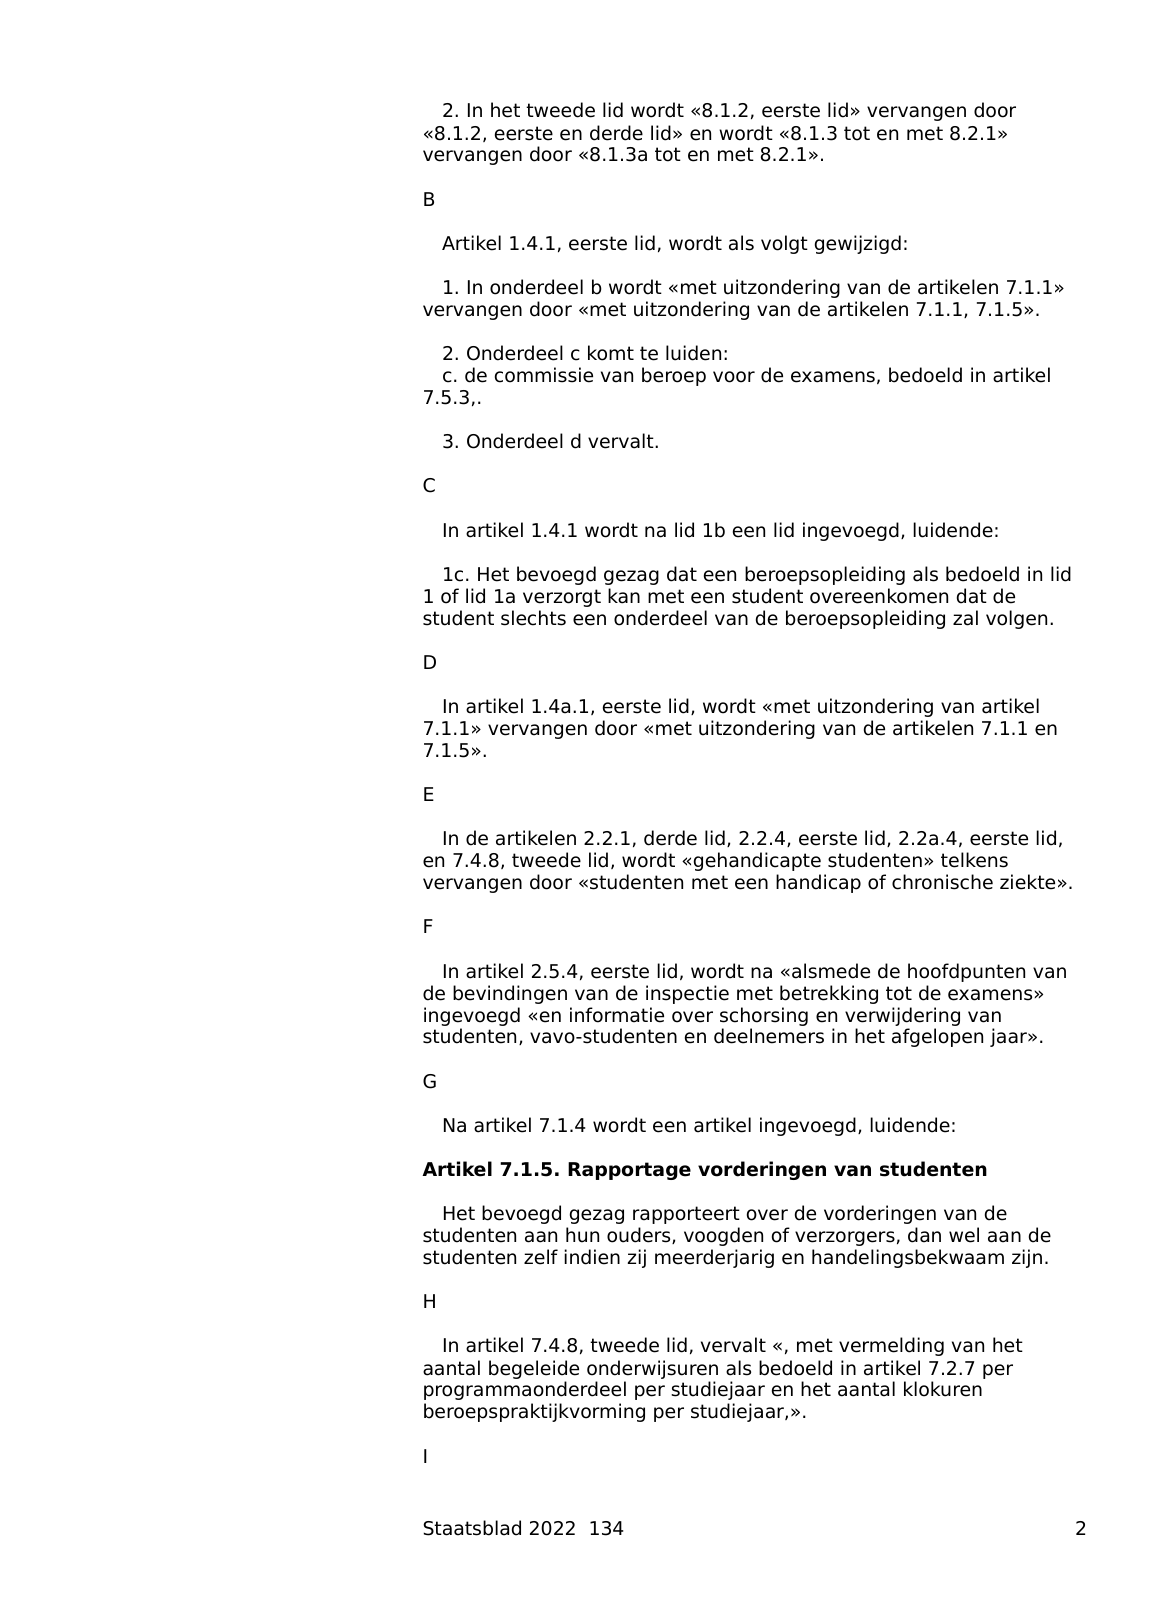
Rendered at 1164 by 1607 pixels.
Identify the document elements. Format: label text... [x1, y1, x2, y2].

text In artikel 7.4.8, tweede lid, vervalt «, met vermelding van het aantal begeleide onderwijsuren als bedoeld in artikel 7.2.7 per programmaonderdeel per studiejaar en het aantal klokuren beroepspraktijkvorming per studiejaar,». [422, 1335, 1087, 1423]
text In artikel 1.4a.1, eerste lid, wordt «met uitzondering van artikel 7.1.1» vervangen door «met uitzondering van de artikelen 7.1.1 en 7.1.5». [422, 696, 1087, 762]
text In artikel 1.4.1 wordt na lid 1b een lid ingevoegd, luidende: [422, 519, 1087, 541]
text Artikel 1.4.1, eerste lid, wordt als volgt gewijzigd: [422, 233, 1087, 255]
text G [422, 1071, 1087, 1093]
text Het bevoegd gezag rapporteert over de vorderingen van de studenten aan hun ouders, voogden of verzorgers, dan wel aan de studenten zelf indien zij meerderjarig en handelingsbekwaam zijn. [422, 1203, 1087, 1269]
text F [422, 916, 1087, 938]
text In de artikelen 2.2.1, derde lid, 2.2.4, eerste lid, 2.2a.4, eerste lid, en 7.4.8, tweede lid, wordt «gehandicapte studenten» telkens vervangen door «studenten met een handicap of chronische ziekte». [422, 828, 1087, 894]
text In artikel 2.5.4, eerste lid, wordt na «alsmede de hoofdpunten van de bevindingen van de inspectie met betrekking tot de examens» ingevoegd «en informatie over schorsing en verwijdering van studenten, vavo-studenten en deelnemers in het afgelopen jaar». [422, 961, 1087, 1048]
text I [422, 1446, 1087, 1467]
text 2. In het tweede lid wordt «8.1.2, eerste lid» vervangen door «8.1.2, eerste en derde lid» en wordt «8.1.3 tot en met 8.2.1» vervangen door «8.1.3a tot en met 8.2.1». [422, 100, 1087, 166]
text 1. In onderdeel b wordt «met uitzondering van de artikelen 7.1.1» vervangen door «met uitzondering van de artikelen 7.1.1, 7.1.5». [422, 277, 1087, 321]
text c. de commissie van beroep voor de examens, bedoeld in artikel 7.5.3,. [422, 365, 1087, 409]
text Na artikel 7.1.4 wordt een artikel ingevoegd, luidende: [422, 1115, 1087, 1137]
text 3. Onderdeel d vervalt. [422, 431, 1087, 453]
text 1c. Het bevoegd gezag dat een beroepsopleiding als bedoeld in lid 1 of lid 1a verzorgt kan met een student overeenkomen dat de student slechts een onderdeel van de beroepsopleiding zal volgen. [422, 564, 1087, 629]
text C [422, 475, 1087, 497]
subtitle Artikel 7.1.5. Rapportage vorderingen van studenten [422, 1159, 1087, 1181]
text H [422, 1291, 1087, 1313]
text B [422, 188, 1087, 211]
text 2. Onderdeel c komt te luiden: [422, 343, 1087, 365]
text D [422, 652, 1087, 674]
text E [422, 784, 1087, 806]
